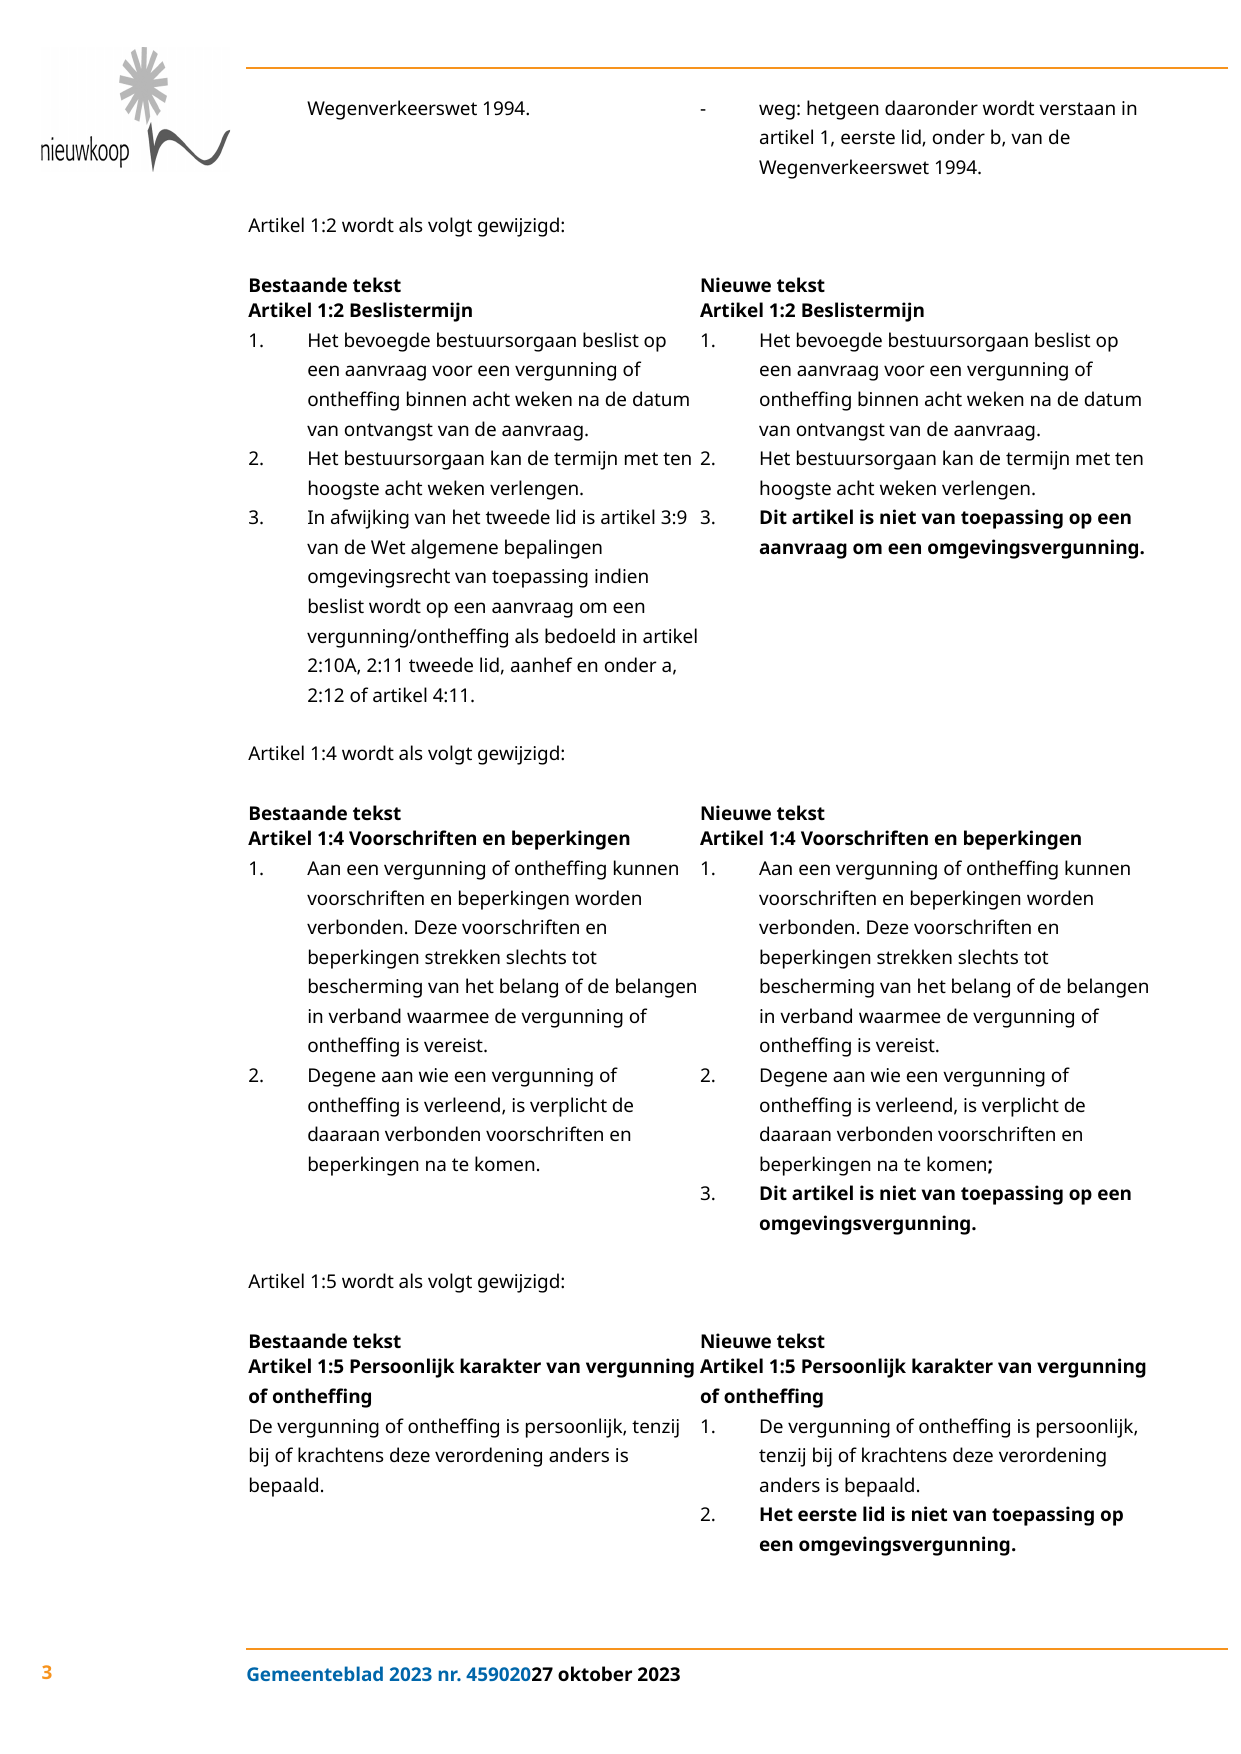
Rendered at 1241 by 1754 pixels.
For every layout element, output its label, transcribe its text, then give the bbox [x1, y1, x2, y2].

table_cell Artikel 1:4 Voorschriften en beperkingen Aan een vergunning of ontheffing kunnen voorschriften en beperkingen worden verbonden. Deze voorschriften en beperkingen strekken slechts tot bescherming van het belang of de belangen in verband waarmee de vergunning of ontheffing is vereist. Degene aan wie een vergunning of ontheffing is verleend, is verplicht de daaraan verbonden voorschriften en beperkingen na te komen; Dit artikel is niet van toepassing op een omgevingsvergunning. [700, 826, 1152, 1236]
text Artikel 1:2 wordt als volgt gewijzigd: [248, 212, 1152, 238]
table_cell Artikel 1:2 Beslistermijn Het bevoegde bestuursorgaan beslist op een aanvraag voor een vergunning of ontheffing binnen acht weken na de datum van ontvangst van de aanvraag. Het bestuursorgaan kan de termijn met ten hoogste acht weken verlengen. In afwijking van het tweede lid is artikel 3:9 van de Wet algemene bepalingen omgevingsrecht van toepassing indien beslist wordt op een aanvraag om een vergunning/ontheffing als bedoeld in artikel 2:10A, 2:11 tweede lid, aanhef en onder a, 2:12 of artikel 4:11. [248, 298, 700, 708]
table_header Bestaande tekst [248, 272, 700, 297]
table_cell Artikel 1:5 Persoonlijk karakter van vergunning of ontheffing De vergunning of ontheffing is persoonlijk, tenzij bij of krachtens deze verordening anders is bepaald. Het eerste lid is niet van toepassing op een omgevingsvergunning. [700, 1354, 1152, 1557]
table_cell Artikel 1:4 Voorschriften en beperkingen Aan een vergunning of ontheffing kunnen voorschriften en beperkingen worden verbonden. Deze voorschriften en beperkingen strekken slechts tot bescherming van het belang of de belangen in verband waarmee de vergunning of ontheffing is vereist. Degene aan wie een vergunning of ontheffing is verleend, is verplicht de daaraan verbonden voorschriften en beperkingen na te komen. [248, 826, 700, 1236]
table_header Bestaande tekst [248, 1328, 700, 1354]
table_header Bestaande tekst [248, 800, 700, 826]
table_cell weg: hetgeen daaronder wordt verstaan in artikel 1, eerste lid, onder b, van de Wegenverkeerswet 1994. [700, 95, 1152, 180]
table_header Nieuwe tekst [700, 1328, 1152, 1354]
text Artikel 1:4 wordt als volgt gewijzigd: [248, 741, 1152, 766]
picture [41, 47, 231, 172]
text Artikel 1:5 wordt als volgt gewijzigd: [248, 1269, 1152, 1294]
table_cell Artikel 1:5 Persoonlijk karakter van vergunning of ontheffing De vergunning of ontheffing is persoonlijk, tenzij bij of krachtens deze verordening anders is bepaald. [248, 1354, 700, 1557]
table_cell Wegenverkeerswet 1994. [248, 95, 700, 180]
table_cell Artikel 1:2 Beslistermijn Het bevoegde bestuursorgaan beslist op een aanvraag voor een vergunning of ontheffing binnen acht weken na de datum van ontvangst van de aanvraag. Het bestuursorgaan kan de termijn met ten hoogste acht weken verlengen. Dit artikel is niet van toepassing op een aanvraag om een omgevingsvergunning. [700, 298, 1152, 708]
table_header Nieuwe tekst [700, 800, 1152, 826]
table_header Nieuwe tekst [700, 272, 1152, 297]
